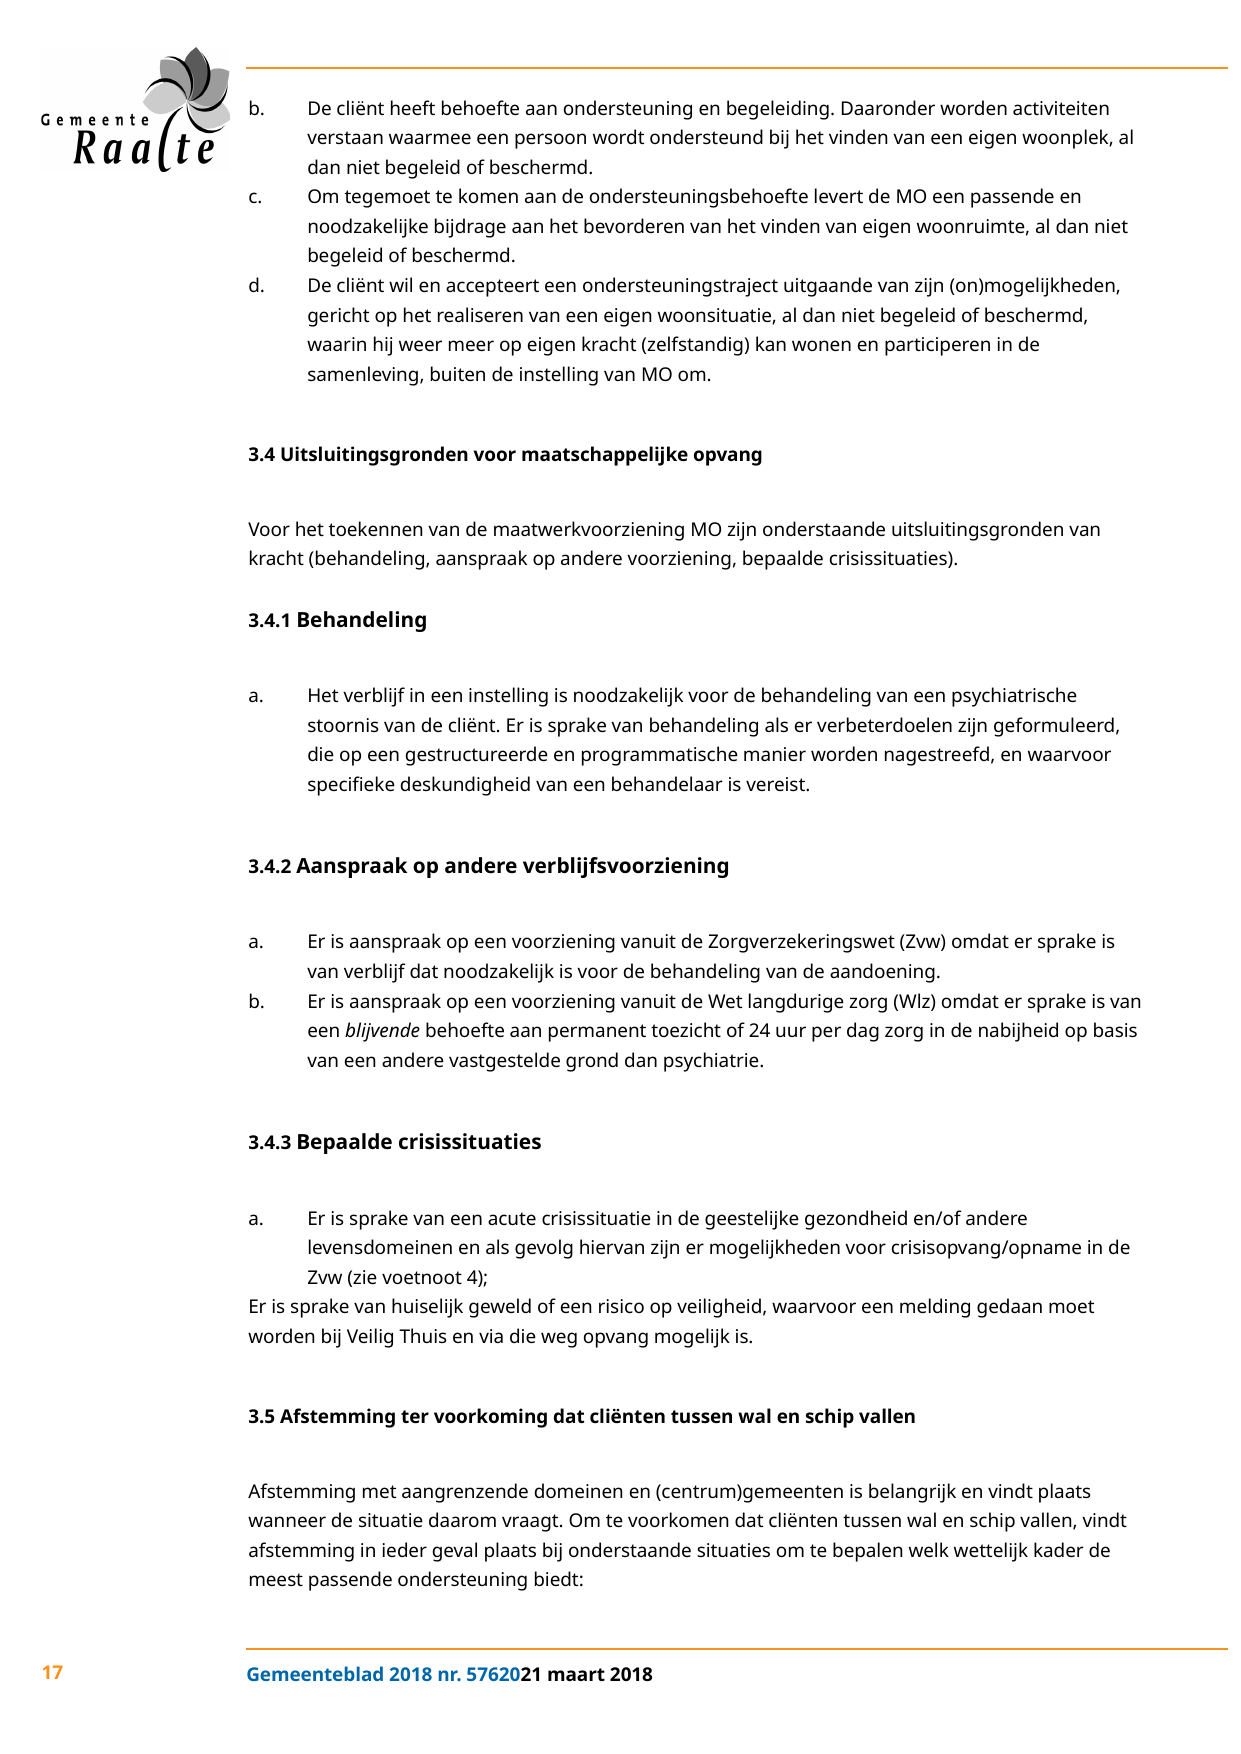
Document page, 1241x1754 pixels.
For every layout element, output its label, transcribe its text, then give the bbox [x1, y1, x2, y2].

text 3.4.3 Bepaalde crisissituaties [248, 1127, 1152, 1155]
list Er is sprake van een acute crisissituatie in de geestelijke gezondheid en/of andere levensdomeinen en als gevolg hiervan zijn er mogelijkheden voor crisisopvang/opname in de Zvw (zie voetnoot 4); [248, 1205, 1152, 1289]
list De cliënt wil en accepteert een ondersteuningstraject uitgaande van zijn (on)mogelijkheden, gericht op het realiseren van een eigen woonsituatie, al dan niet begeleid of beschermd, waarin hij weer meer op eigen kracht (zelfstandig) kan wonen en participeren in de samenleving, buiten de instelling van MO om. [248, 272, 1152, 387]
list Er is aanspraak op een voorziening vanuit de Wet langdurige zorg (Wlz) omdat er sprake is van een blijvende behoefte aan permanent toezicht of 24 uur per dag zorg in de nabijheid op basis van een andere vastgestelde grond dan psychiatrie. [248, 988, 1152, 1073]
picture [41, 47, 231, 172]
list Het verblijf in een instelling is noodzakelijk voor de behandeling van een psychiatrische stoornis van de cliënt. Er is sprake van behandeling als er verbeterdoelen zijn geformuleerd, die op een gestructureerde en programmatische manier worden nagestreefd, en waarvoor specifieke deskundigheid van een behandelaar is vereist. [248, 682, 1152, 797]
list Er is aanspraak op een voorziening vanuit de Zorgverzekeringswet (Zvw) omdat er sprake is van verblijf dat noodzakelijk is voor de behandeling van de aandoening. [248, 929, 1152, 984]
text 3.5 Afstemming ter voorkoming dat cliënten tussen wal en schip vallen [248, 1403, 1152, 1429]
text Voor het toekennen van de maatwerkvoorziening MO zijn onderstaande uitsluitingsgronden van kracht (behandeling, aanspraak op andere voorziening, bepaalde crisissituaties). [248, 516, 1152, 571]
text 3.4.1 Behandeling [248, 605, 1152, 633]
text Er is sprake van huiselijk geweld of een risico op veiligheid, waarvoor een melding gedaan moet worden bij Veilig Thuis en via die weg opvang mogelijk is. [248, 1293, 1152, 1349]
text 3.4 Uitsluitingsgronden voor maatschappelijke opvang [248, 441, 1152, 467]
text Afstemming met aangrenzende domeinen en (centrum)gemeenten is belangrijk en vindt plaats wanneer de situatie daarom vraagt. Om te voorkomen dat cliënten tussen wal en schip vallen, vindt afstemming in ieder geval plaats bij onderstaande situaties om te bepalen welk wettelijk kader de meest passende ondersteuning biedt: [248, 1478, 1152, 1592]
list Om tegemoet te komen aan de ondersteuningsbehoefte levert de MO een passende en noodzakelijke bijdrage aan het bevorderen van het vinden van eigen woonruimte, al dan niet begeleid of beschermd. [248, 183, 1152, 268]
text 3.4.2 Aanspraak op andere verblijfsvoorziening [248, 851, 1152, 879]
list De cliënt heeft behoefte aan ondersteuning en begeleiding. Daaronder worden activiteiten verstaan waarmee een persoon wordt ondersteund bij het vinden van een eigen woonplek, al dan niet begeleid of beschermd. [248, 95, 1152, 180]
